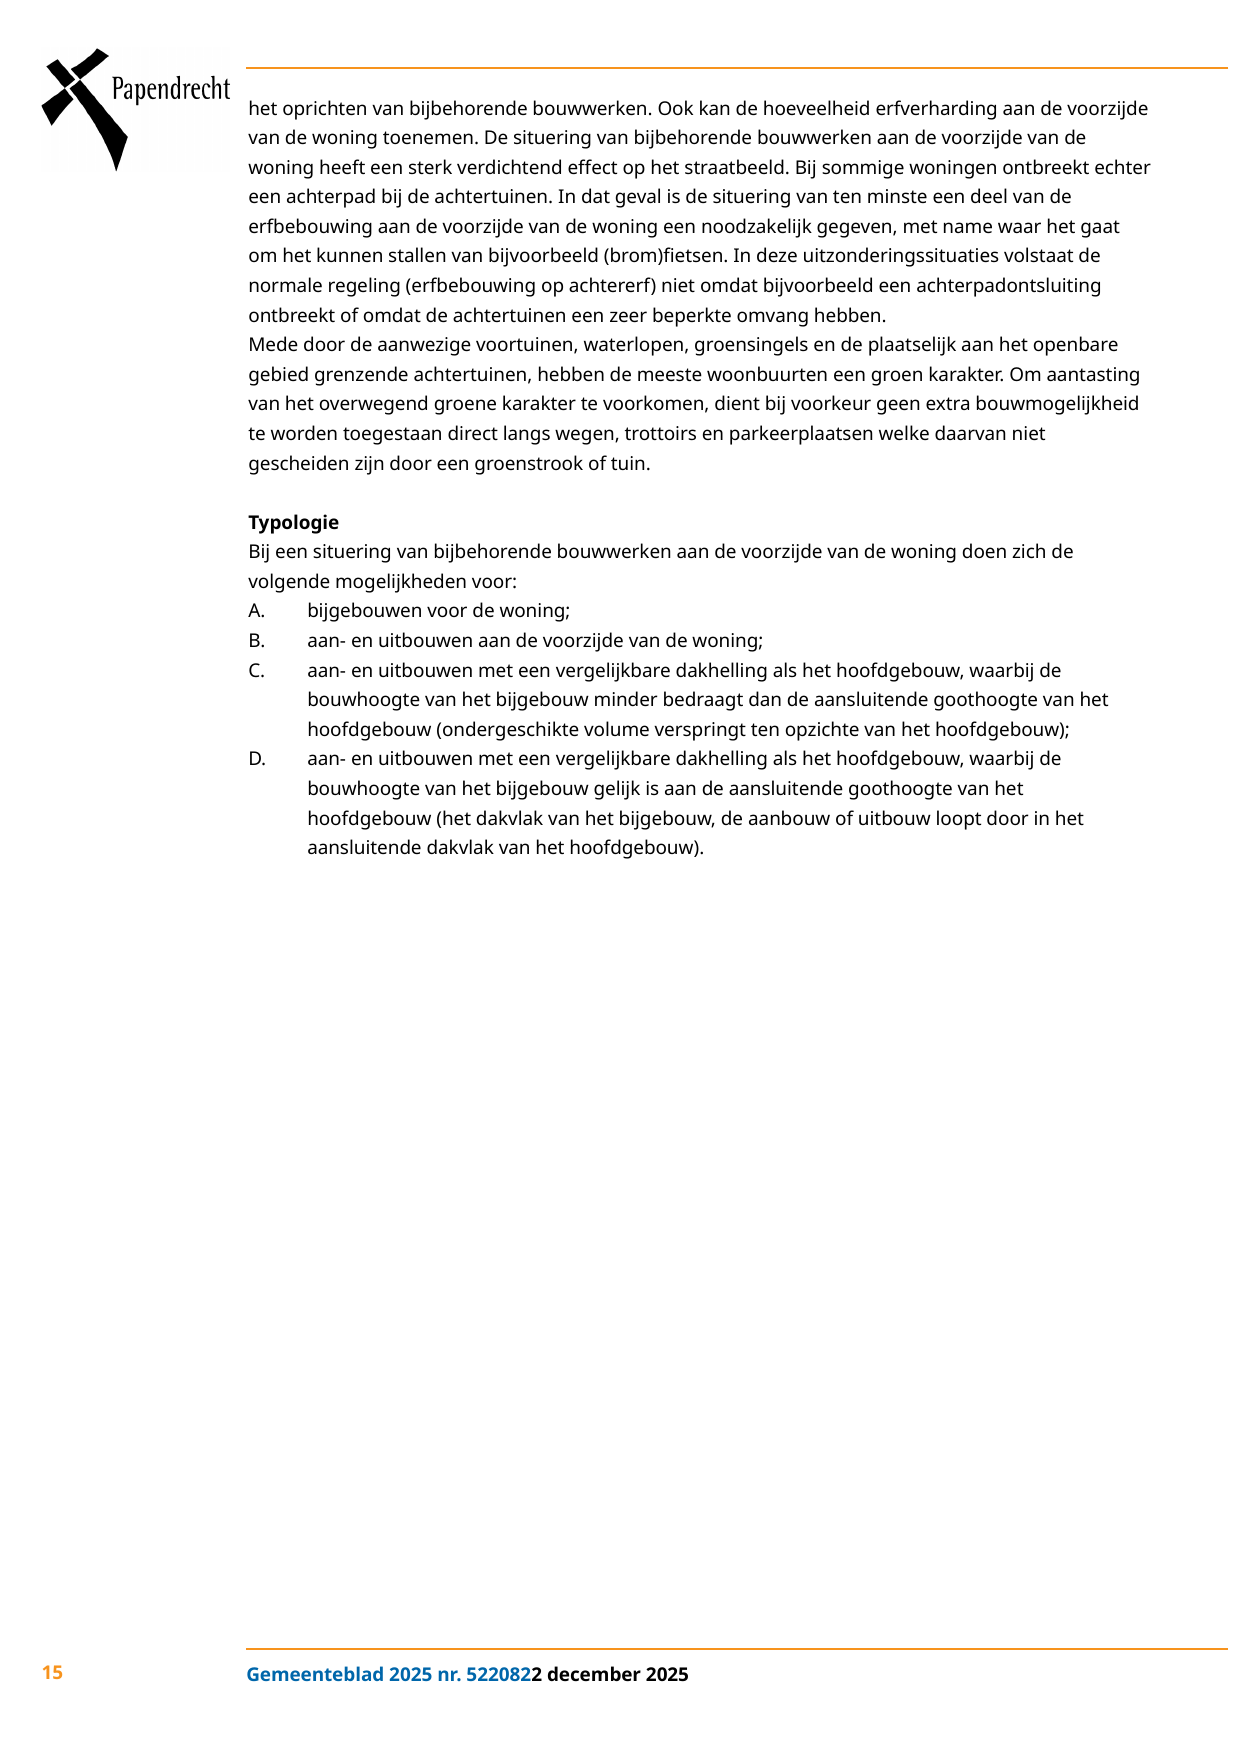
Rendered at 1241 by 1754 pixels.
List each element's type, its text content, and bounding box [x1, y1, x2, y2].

list bijgebouwen voor de woning; [248, 598, 1152, 623]
text Mede door de aanwezige voortuinen, waterlopen, groensingels en de plaatselijk aan het openbare gebied grenzende achtertuinen, hebben de meeste woonbuurten een groen karakter. Om aantasting van het overwegend groene karakter te voorkomen, dient bij voorkeur geen extra bouwmogelijkheid te worden toegestaan direct langs wegen, trottoirs en parkeerplaatsen welke daarvan niet gescheiden zijn door een groenstrook of tuin. [248, 331, 1152, 476]
text Typologie [248, 509, 1152, 535]
picture [41, 47, 231, 172]
list aan- en uitbouwen met een vergelijkbare dakhelling als het hoofdgebouw, waarbij de bouwhoogte van het bijgebouw gelijk is aan de aansluitende goothoogte van het hoofdgebouw (het dakvlak van het bijgebouw, de aanbouw of uitbouw loopt door in het aansluitende dakvlak van het hoofdgebouw). [248, 746, 1152, 860]
list aan- en uitbouwen met een vergelijkbare dakhelling als het hoofdgebouw, waarbij de bouwhoogte van het bijgebouw minder bedraagt dan de aansluitende goothoogte van het hoofdgebouw (ondergeschikte volume verspringt ten opzichte van het hoofdgebouw); [248, 657, 1152, 742]
list aan- en uitbouwen aan de voorzijde van de woning; [248, 627, 1152, 653]
text Bij een situering van bijbehorende bouwwerken aan de voorzijde van de woning doen zich de volgende mogelijkheden voor: [248, 538, 1152, 594]
text het oprichten van bijbehorende bouwwerken. Ook kan de hoeveelheid erfverharding aan de voorzijde van de woning toenemen. De situering van bijbehorende bouwwerken aan de voorzijde van de woning heeft een sterk verdichtend effect op het straatbeeld. Bij sommige woningen ontbreekt echter een achterpad bij de achtertuinen. In dat geval is de situering van ten minste een deel van de erfbebouwing aan de voorzijde van de woning een noodzakelijk gegeven, met name waar het gaat om het kunnen stallen van bijvoorbeeld (brom)fietsen. In deze uitzonderingssituaties volstaat de normale regeling (erfbebouwing op achtererf) niet omdat bijvoorbeeld een achterpadontsluiting ontbreekt of omdat de achtertuinen een zeer beperkte omvang hebben. [248, 95, 1152, 328]
